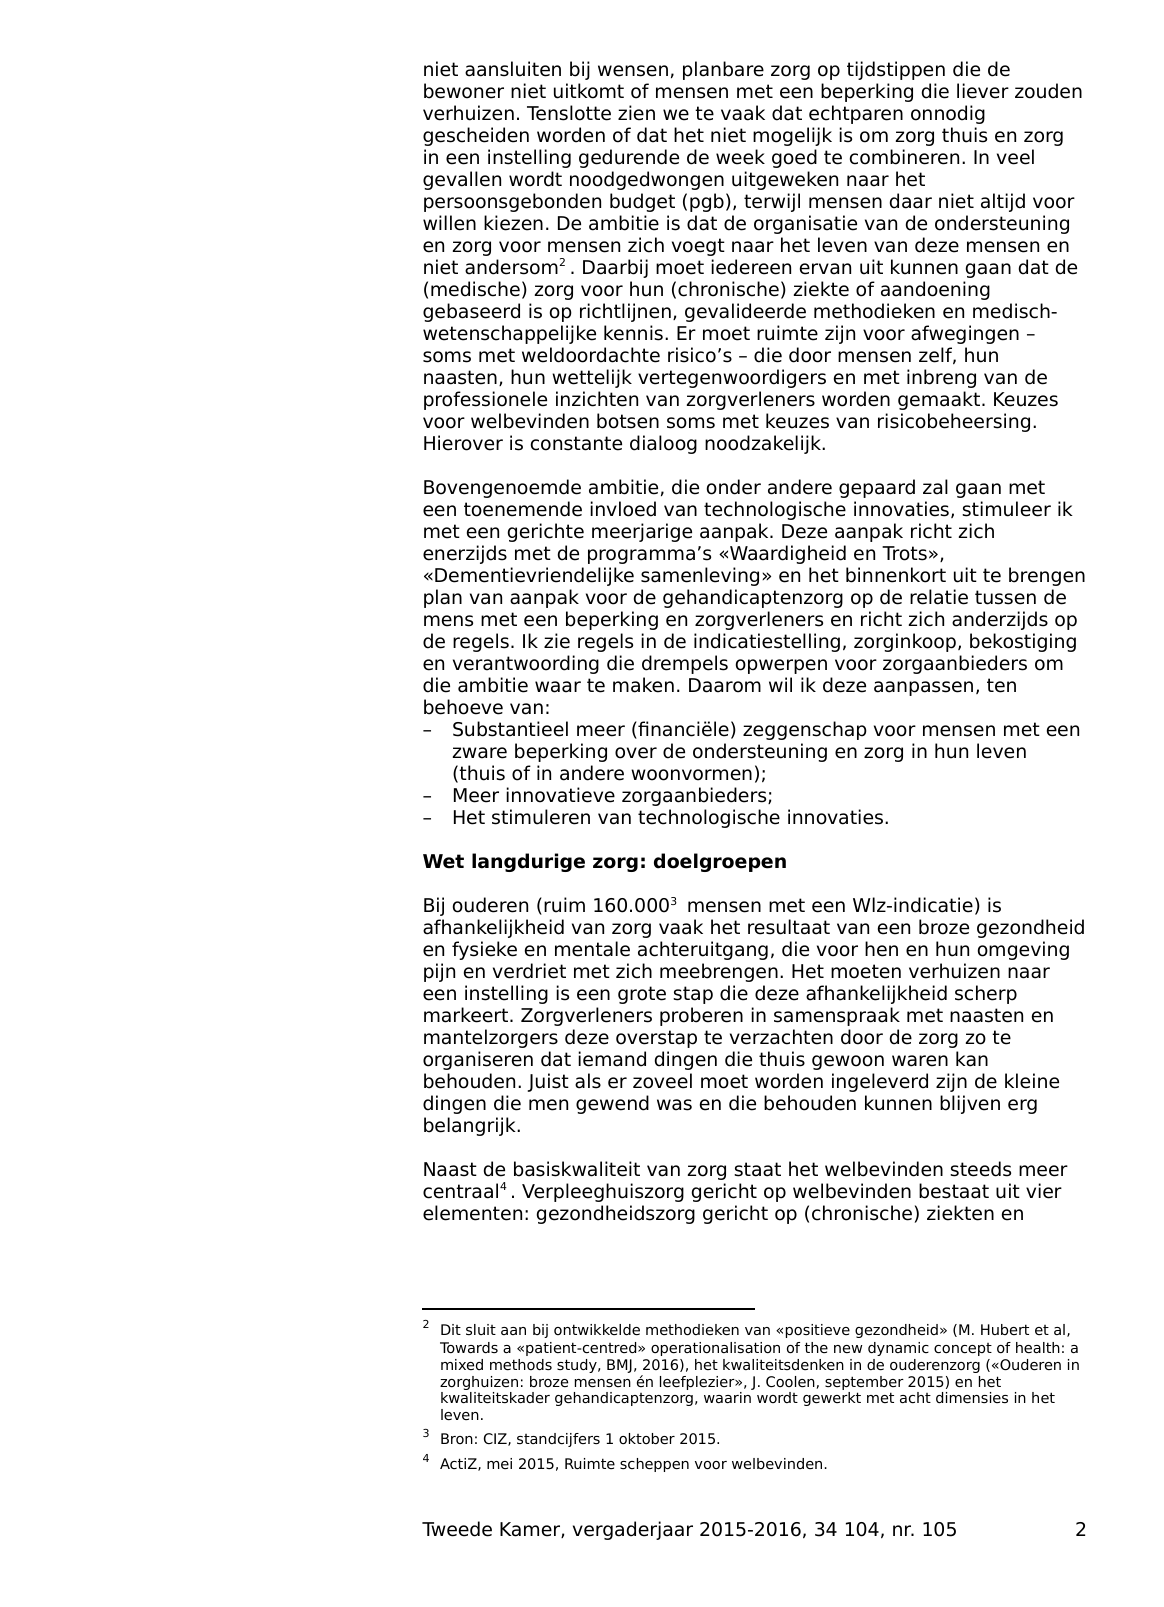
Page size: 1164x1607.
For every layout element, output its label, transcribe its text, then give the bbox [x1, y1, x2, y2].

text Bron: CIZ, standcijfers 1 oktober 2015. [422, 1427, 1087, 1449]
text – Het stimuleren van technologische innovaties. [422, 807, 1087, 828]
text niet aansluiten bij wensen, planbare zorg op tijdstippen die de bewoner niet uitkomt of mensen met een beperking die liever zouden verhuizen. Tenslotte zien we te vaak dat echtparen onnodig gescheiden worden of dat het niet mogelijk is om zorg thuis en zorg in een instelling gedurende de week goed te combineren. In veel gevallen wordt noodgedwongen uitgeweken naar het persoonsgebonden budget (pgb), terwijl mensen daar niet altijd voor willen kiezen. De ambitie is dat de organisatie van de ondersteuning en zorg voor mensen zich voegt naar het leven van deze mensen en niet andersom. Daarbij moet iedereen ervan uit kunnen gaan dat de (medische) zorg voor hun (chronische) ziekte of aandoening gebaseerd is op richtlijnen, gevalideerde methodieken en medisch-wetenschappelijke kennis. Er moet ruimte zijn voor afwegingen – soms met weldoordachte risico’s – die door mensen zelf, hun naasten, hun wettelijk vertegenwoordigers en met inbreng van de professionele inzichten van zorgverleners worden gemaakt. Keuzes voor welbevinden botsen soms met keuzes van risicobeheersing. Hierover is constante dialoog noodzakelijk. [422, 59, 1087, 455]
subtitle Wet langdurige zorg: doelgroepen [422, 851, 1087, 873]
text Naast de basiskwaliteit van zorg staat het welbevinden steeds meer centraal. Verpleeghuiszorg gericht op welbevinden bestaat uit vier elementen: gezondheidszorg gericht op (chronische) ziekten en [422, 1159, 1087, 1225]
text ActiZ, mei 2015, Ruimte scheppen voor welbevinden. [422, 1452, 1087, 1474]
text Bij ouderen (ruim 160.000 mensen met een Wlz-indicatie) is afhankelijkheid van zorg vaak het resultaat van een broze gezondheid en fysieke en mentale achteruitgang, die voor hen en hun omgeving pijn en verdriet met zich meebrengen. Het moeten verhuizen naar een instelling is een grote stap die deze afhankelijkheid scherp markeert. Zorgverleners proberen in samenspraak met naasten en mantelzorgers deze overstap te verzachten door de zorg zo te organiseren dat iemand dingen die thuis gewoon waren kan behouden. Juist als er zoveel moet worden ingeleverd zijn de kleine dingen die men gewend was en die behouden kunnen blijven erg belangrijk. [422, 895, 1087, 1137]
text – Substantieel meer (financiële) zeggenschap voor mensen met een zware beperking over de ondersteuning en zorg in hun leven (thuis of in andere woonvormen); [422, 719, 1087, 784]
text Dit sluit aan bij ontwikkelde methodieken van «positieve gezondheid» (M. Hubert et al, Towards a «patient-centred» operationalisation of the new dynamic concept of health: a mixed methods study, BMJ, 2016), het kwaliteitsdenken in de ouderenzorg («Ouderen in zorghuizen: broze mensen én leefplezier», J. Coolen, september 2015) en het kwaliteitskader gehandicaptenzorg, waarin wordt gewerkt met acht dimensies in het leven. [422, 1318, 1087, 1424]
text Bovengenoemde ambitie, die onder andere gepaard zal gaan met een toenemende invloed van technologische innovaties, stimuleer ik met een gerichte meerjarige aanpak. Deze aanpak richt zich enerzijds met de programma’s «Waardigheid en Trots», «Dementievriendelijke samenleving» en het binnenkort uit te brengen plan van aanpak voor de gehandicaptenzorg op de relatie tussen de mens met een beperking en zorgverleners en richt zich anderzijds op de regels. Ik zie regels in de indicatiestelling, zorginkoop, bekostiging en verantwoording die drempels opwerpen voor zorgaanbieders om die ambitie waar te maken. Daarom wil ik deze aanpassen, ten behoeve van: [422, 477, 1087, 719]
text – Meer innovatieve zorgaanbieders; [422, 784, 1087, 807]
